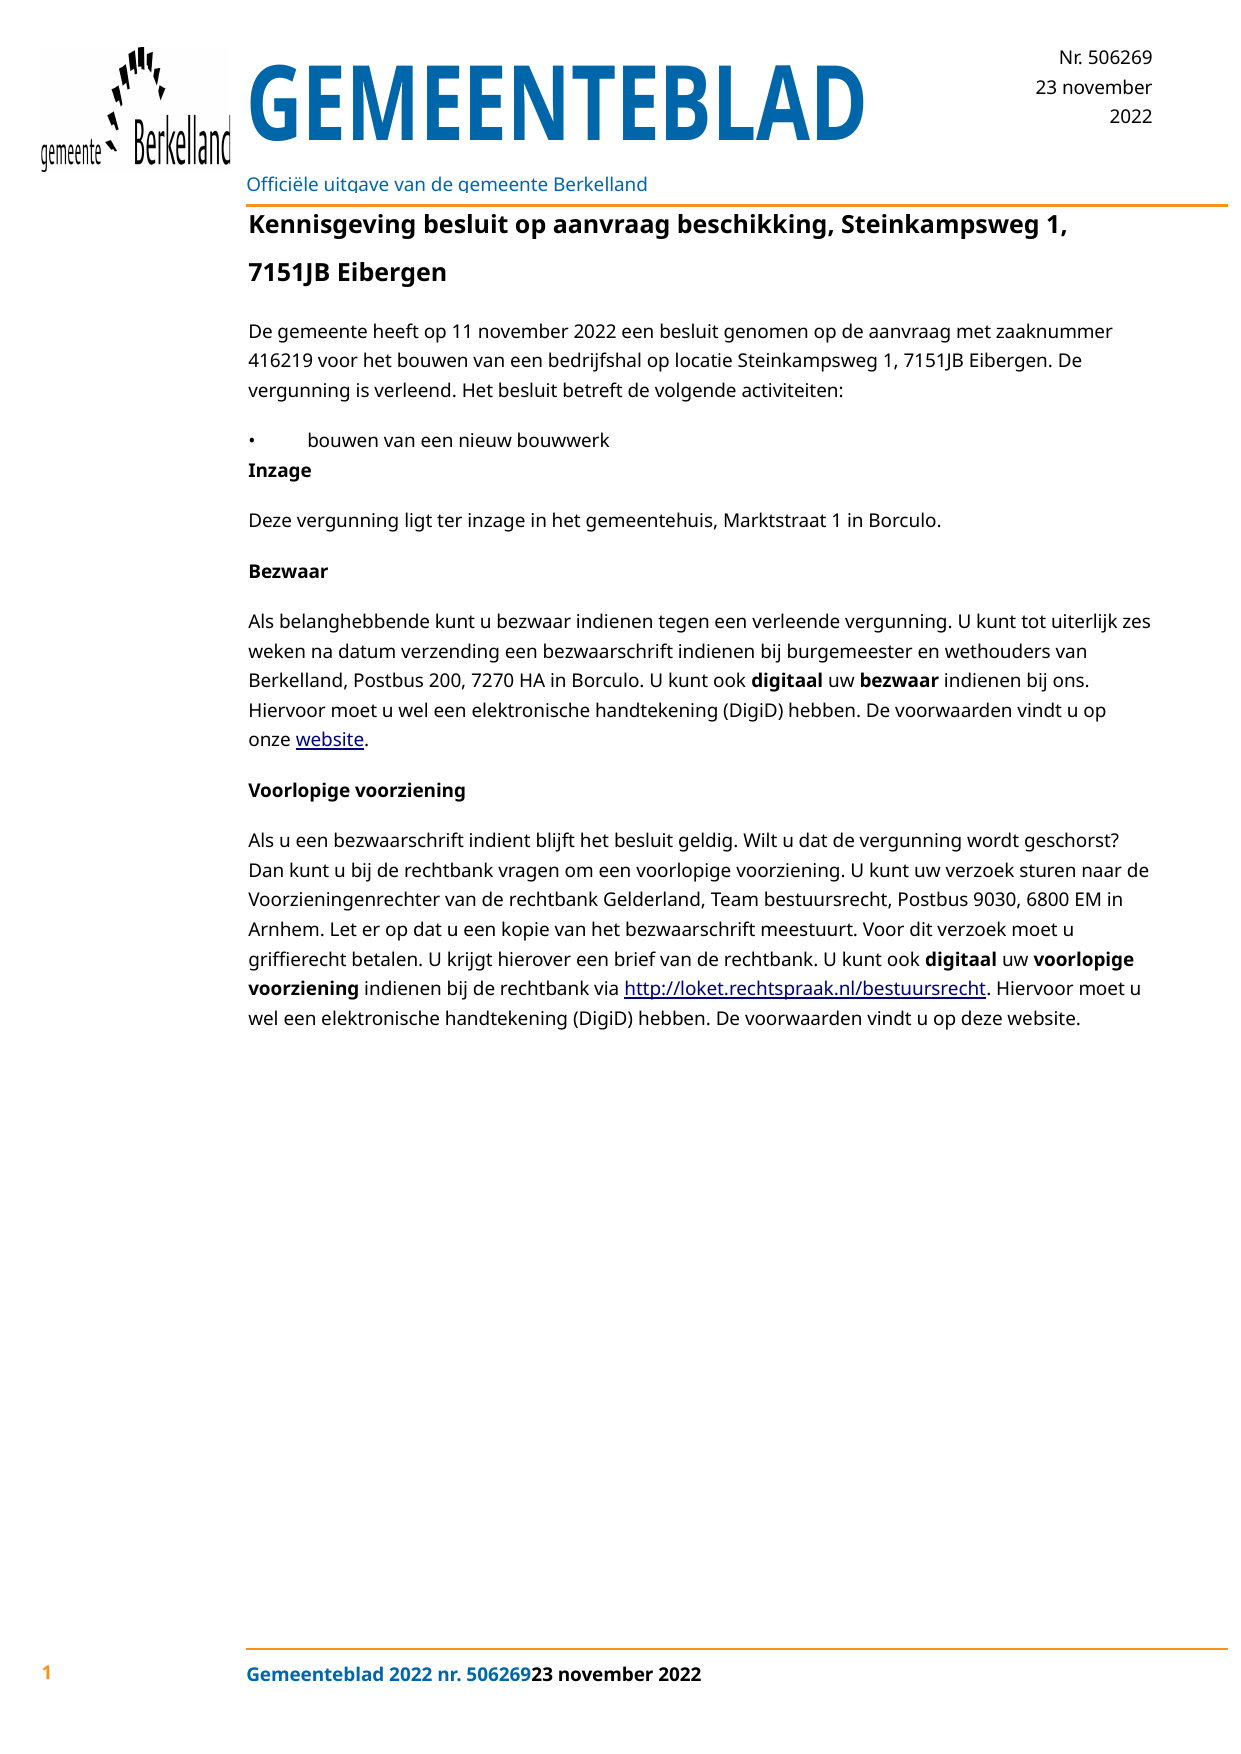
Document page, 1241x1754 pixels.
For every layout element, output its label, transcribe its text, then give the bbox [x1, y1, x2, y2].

text Als belanghebbende kunt u bezwaar indienen tegen een verleende vergunning. U kunt tot uiterlijk zes weken na datum verzending een bezwaarschrift indienen bij burgemeester en wethouders van Berkelland, Postbus 200, 7270 HA in Borculo. U kunt ook digitaal uw bezwaar indienen bij ons. Hiervoor moet u wel een elektronische handtekening (DigiD) hebben. De voorwaarden vindt u op onze website. [248, 608, 1152, 752]
list bouwen van een nieuw bouwwerk [248, 427, 1152, 453]
picture [41, 47, 231, 172]
text Als u een bezwaarschrift indient blijft het besluit geldig. Wilt u dat de vergunning wordt geschorst? Dan kunt u bij de rechtbank vragen om een voorlopige voorziening. U kunt uw verzoek sturen naar de Voorzieningenrechter van de rechtbank Gelderland, Team bestuursrecht, Postbus 9030, 6800 EM in Arnhem. Let er op dat u een kopie van het bezwaarschrift meestuurt. Voor dit verzoek moet u griffierecht betalen. U krijgt hierover een brief van de rechtbank. U kunt ook digitaal uw voorlopige voorziening indienen bij de rechtbank via http://loket.rechtspraak.nl/bestuursrecht. Hiervoor moet u wel een elektronische handtekening (DigiD) hebben. De voorwaarden vindt u op deze website. [248, 827, 1152, 1031]
text Deze vergunning ligt ter inzage in het gemeentehuis, Marktstraat 1 in Borculo. [248, 507, 1152, 533]
text Inzage [248, 457, 1152, 483]
text Voorlopige voorziening [248, 777, 1152, 803]
text De gemeente heeft op 11 november 2022 een besluit genomen op de aanvraag met zaaknummer 416219 voor het bouwen van een bedrijfshal op locatie Steinkampsweg 1, 7151JB Eibergen. De vergunning is verleend. Het besluit betreft de volgende activiteiten: [248, 318, 1152, 403]
text Bezwaar [248, 558, 1152, 584]
text Kennisgeving besluit op aanvraag beschikking, Steinkampsweg 1, 7151JB Eibergen [248, 207, 1152, 288]
